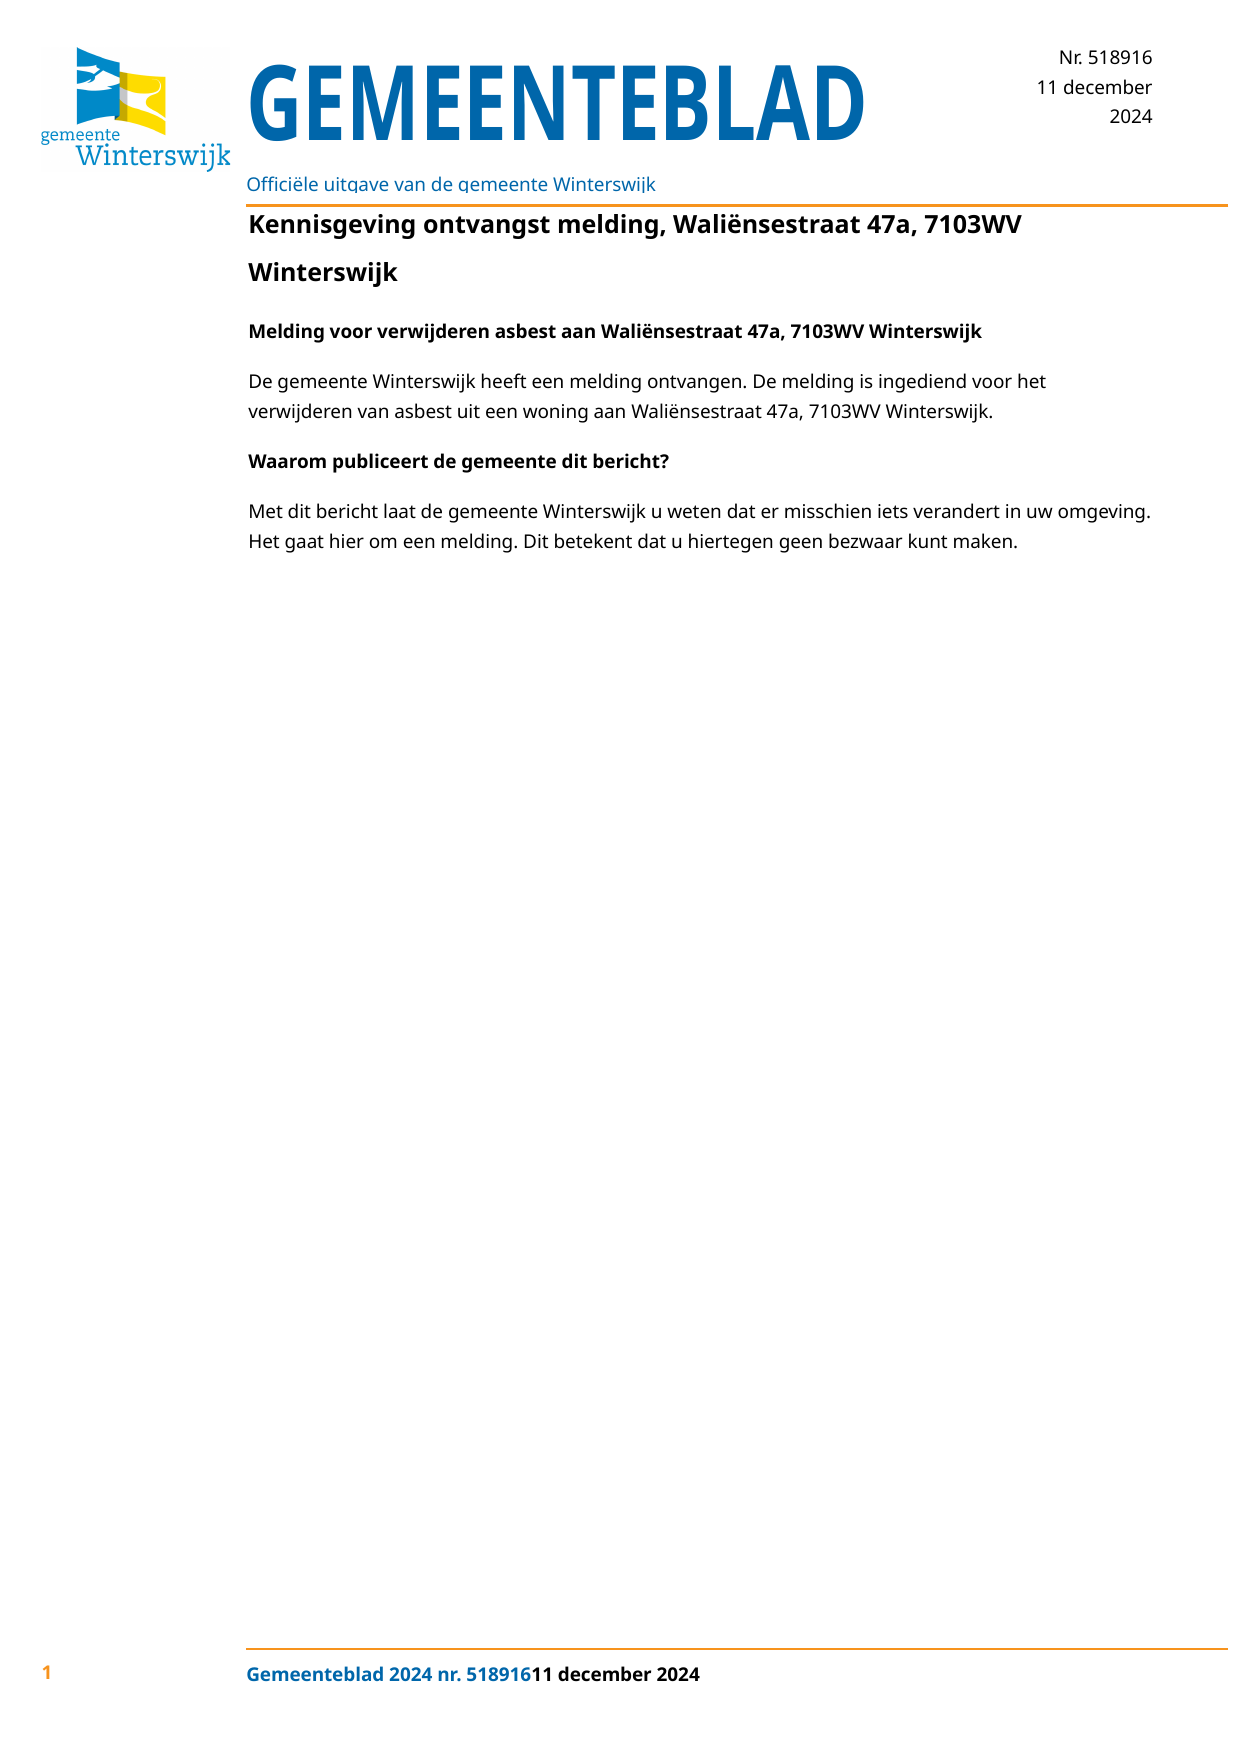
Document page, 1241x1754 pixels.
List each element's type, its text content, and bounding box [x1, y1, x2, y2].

text Waarom publiceert de gemeente dit bericht? [248, 448, 1152, 474]
text Met dit bericht laat de gemeente Winterswijk u weten dat er misschien iets verandert in uw omgeving. Het gaat hier om een melding. Dit betekent dat u hiertegen geen bezwaar kunt maken. [248, 499, 1152, 554]
picture [225, 153, 231, 162]
text Kennisgeving ontvangst melding, Waliënsestraat 47a, 7103WV Winterswijk [248, 207, 1152, 288]
text Melding voor verwijderen asbest aan Waliënsestraat 47a, 7103WV Winterswijk [248, 318, 1152, 344]
text De gemeente Winterswijk heeft een melding ontvangen. De melding is ingediend voor het verwijderen van asbest uit een woning aan Waliënsestraat 47a, 7103WV Winterswijk. [248, 368, 1152, 424]
picture [41, 47, 231, 172]
